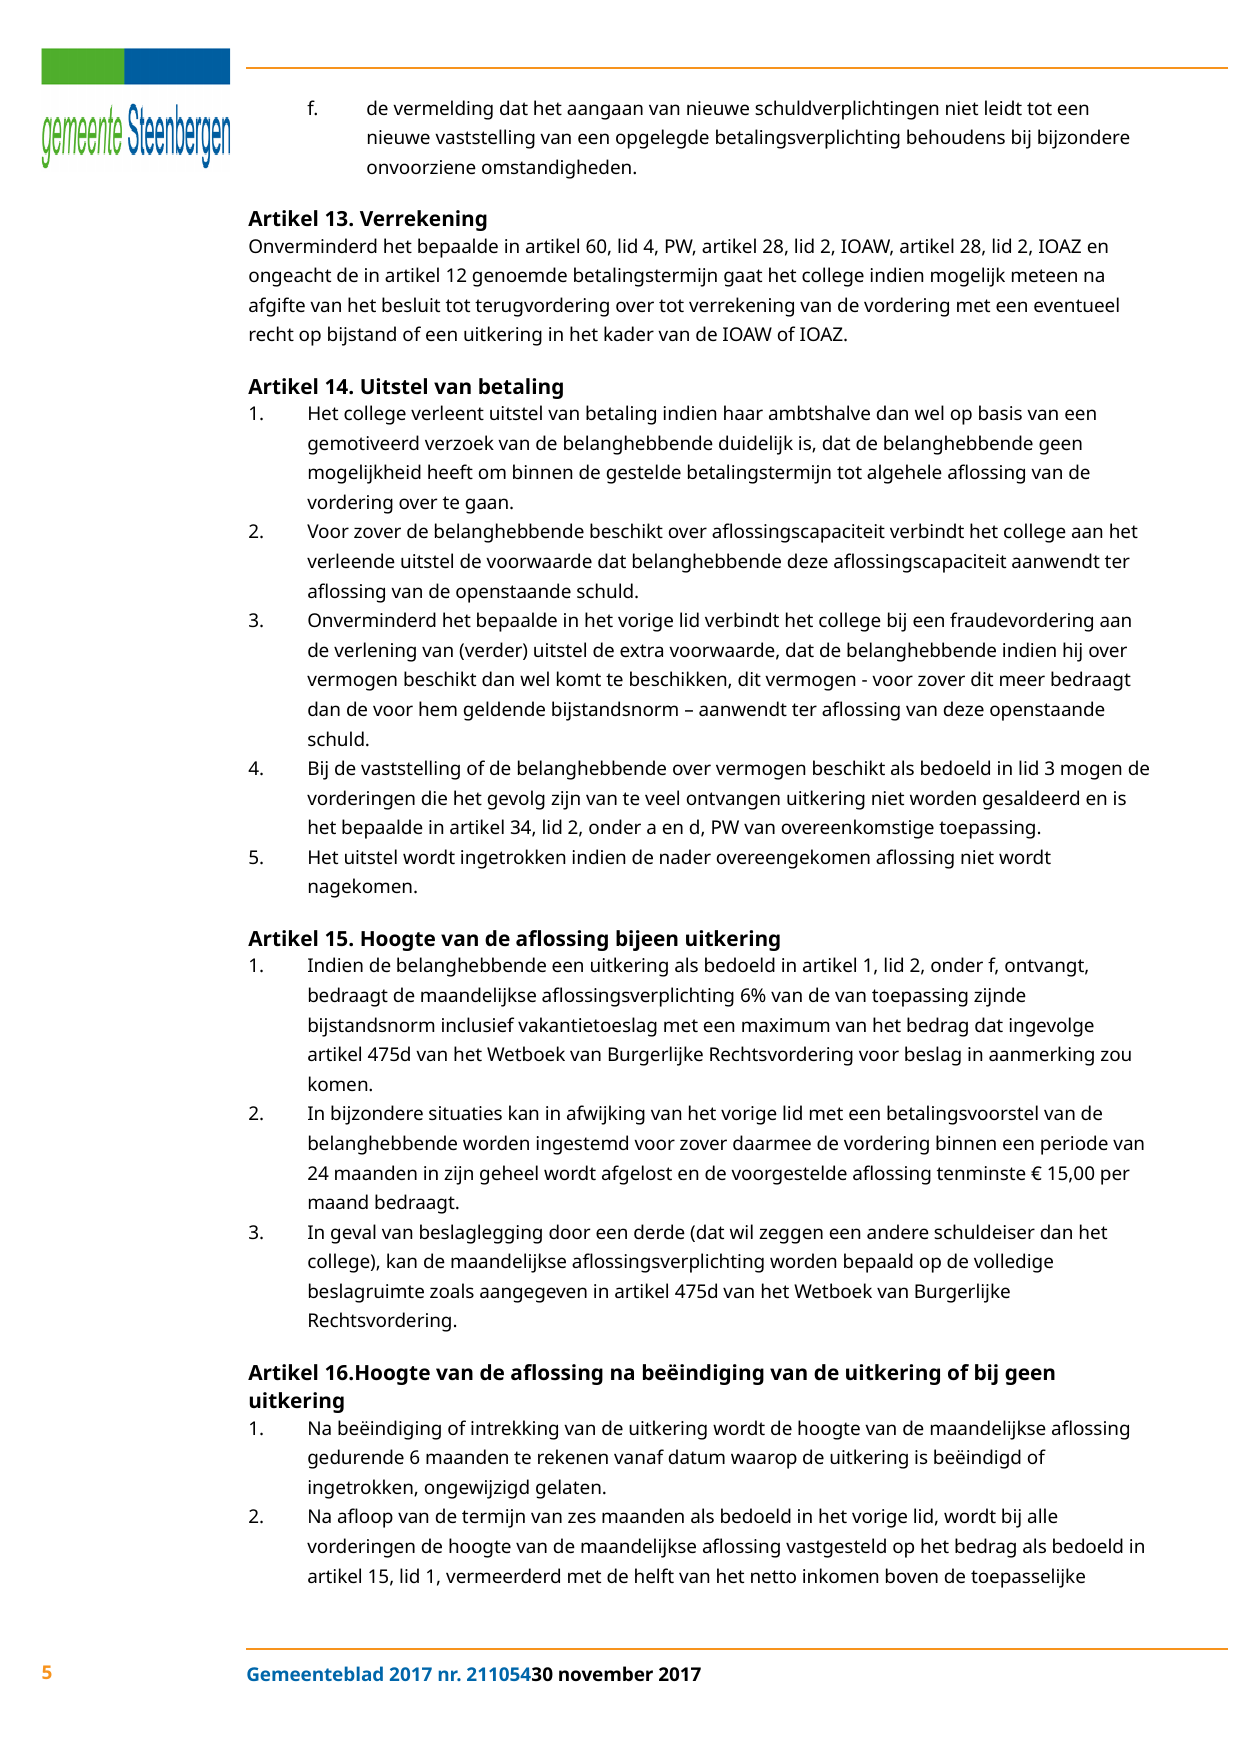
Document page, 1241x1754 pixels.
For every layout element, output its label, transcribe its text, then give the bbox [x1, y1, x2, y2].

list Onverminderd het bepaalde in het vorige lid verbindt het college bij een fraudevordering aan de verlening van (verder) uitstel de extra voorwaarde, dat de belanghebbende indien hij over vermogen beschikt dan wel komt te beschikken, dit vermogen - voor zover dit meer bedraagt dan de voor hem geldende bijstandsnorm – aanwendt ter aflossing van deze openstaande schuld. [248, 607, 1152, 752]
picture [41, 47, 231, 172]
list Het uitstel wordt ingetrokken indien de nader overeengekomen aflossing niet wordt nagekomen. [248, 844, 1152, 899]
list Na beëindiging of intrekking van de uitkering wordt de hoogte van de maandelijkse aflossing gedurende 6 maanden te rekenen vanaf datum waarop de uitkering is beëindigd of ingetrokken, ongewijzigd gelaten. [248, 1415, 1152, 1500]
list Indien de belanghebbende een uitkering als bedoeld in artikel 1, lid 2, onder f, ontvangt, bedraagt de maandelijkse aflossingsverplichting 6% van de van toepassing zijnde bijstandsnorm inclusief vakantietoeslag met een maximum van het bedrag dat ingevolge artikel 475d van het Wetboek van Burgerlijke Rechtsvordering voor beslag in aanmerking zou komen. [248, 953, 1152, 1097]
text Onverminderd het bepaalde in artikel 60, lid 4, PW, artikel 28, lid 2, IOAW, artikel 28, lid 2, IOAZ en ongeacht de in artikel 12 genoemde betalingstermijn gaat het college indien mogelijk meteen na afgifte van het besluit tot terugvordering over tot verrekening van de vordering met een eventueel recht op bijstand of een uitkering in het kader van de IOAW of IOAZ. [248, 233, 1152, 347]
list In geval van beslaglegging door een derde (dat wil zeggen een andere schuldeiser dan het college), kan de maandelijkse aflossingsverplichting worden bepaald op de volledige beslagruimte zoals aangegeven in artikel 475d van het Wetboek van Burgerlijke Rechtsvordering. [248, 1219, 1152, 1333]
list In bijzondere situaties kan in afwijking van het vorige lid met een betalingsvoorstel van de belanghebbende worden ingestemd voor zover daarmee de vordering binnen een periode van 24 maanden in zijn geheel wordt afgelost en de voorgestelde aflossing tenminste € 15,00 per maand bedraagt. [248, 1101, 1152, 1215]
list Bij de vaststelling of de belanghebbende over vermogen beschikt als bedoeld in lid 3 mogen de vorderingen die het gevolg zijn van te veel ontvangen uitkering niet worden gesaldeerd en is het bepaalde in artikel 34, lid 2, onder a en d, PW van overeenkomstige toepassing. [248, 755, 1152, 840]
text Artikel 13. Verrekening [248, 204, 1152, 233]
text Artikel 15. Hoogte van de aflossing bijeen uitkering [248, 924, 1152, 953]
list Na afloop van de termijn van zes maanden als bedoeld in het vorige lid, wordt bij alle vorderingen de hoogte van de maandelijkse aflossing vastgesteld op het bedrag als bedoeld in artikel 15, lid 1, vermeerderd met de helft van het netto inkomen boven de toepasselijke [248, 1504, 1152, 1588]
text Artikel 14. Uitstel van betaling [248, 372, 1152, 400]
list Het college verleent uitstel van betaling indien haar ambtshalve dan wel op basis van een gemotiveerd verzoek van de belanghebbende duidelijk is, dat de belanghebbende geen mogelijkheid heeft om binnen de gestelde betalingstermijn tot algehele aflossing van de vordering over te gaan. [248, 400, 1152, 515]
list Voor zover de belanghebbende beschikt over aflossingscapaciteit verbindt het college aan het verleende uitstel de voorwaarde dat belanghebbende deze aflossingscapaciteit aanwendt ter aflossing van de openstaande schuld. [248, 519, 1152, 604]
text Artikel 16.Hoogte van de aflossing na beëindiging van de uitkering of bij geen uitkering [248, 1358, 1152, 1415]
list de vermelding dat het aangaan van nieuwe schuldverplichtingen niet leidt tot een nieuwe vaststelling van een opgelegde betalingsverplichting behoudens bij bijzondere onvoorziene omstandigheden. [307, 95, 1152, 180]
